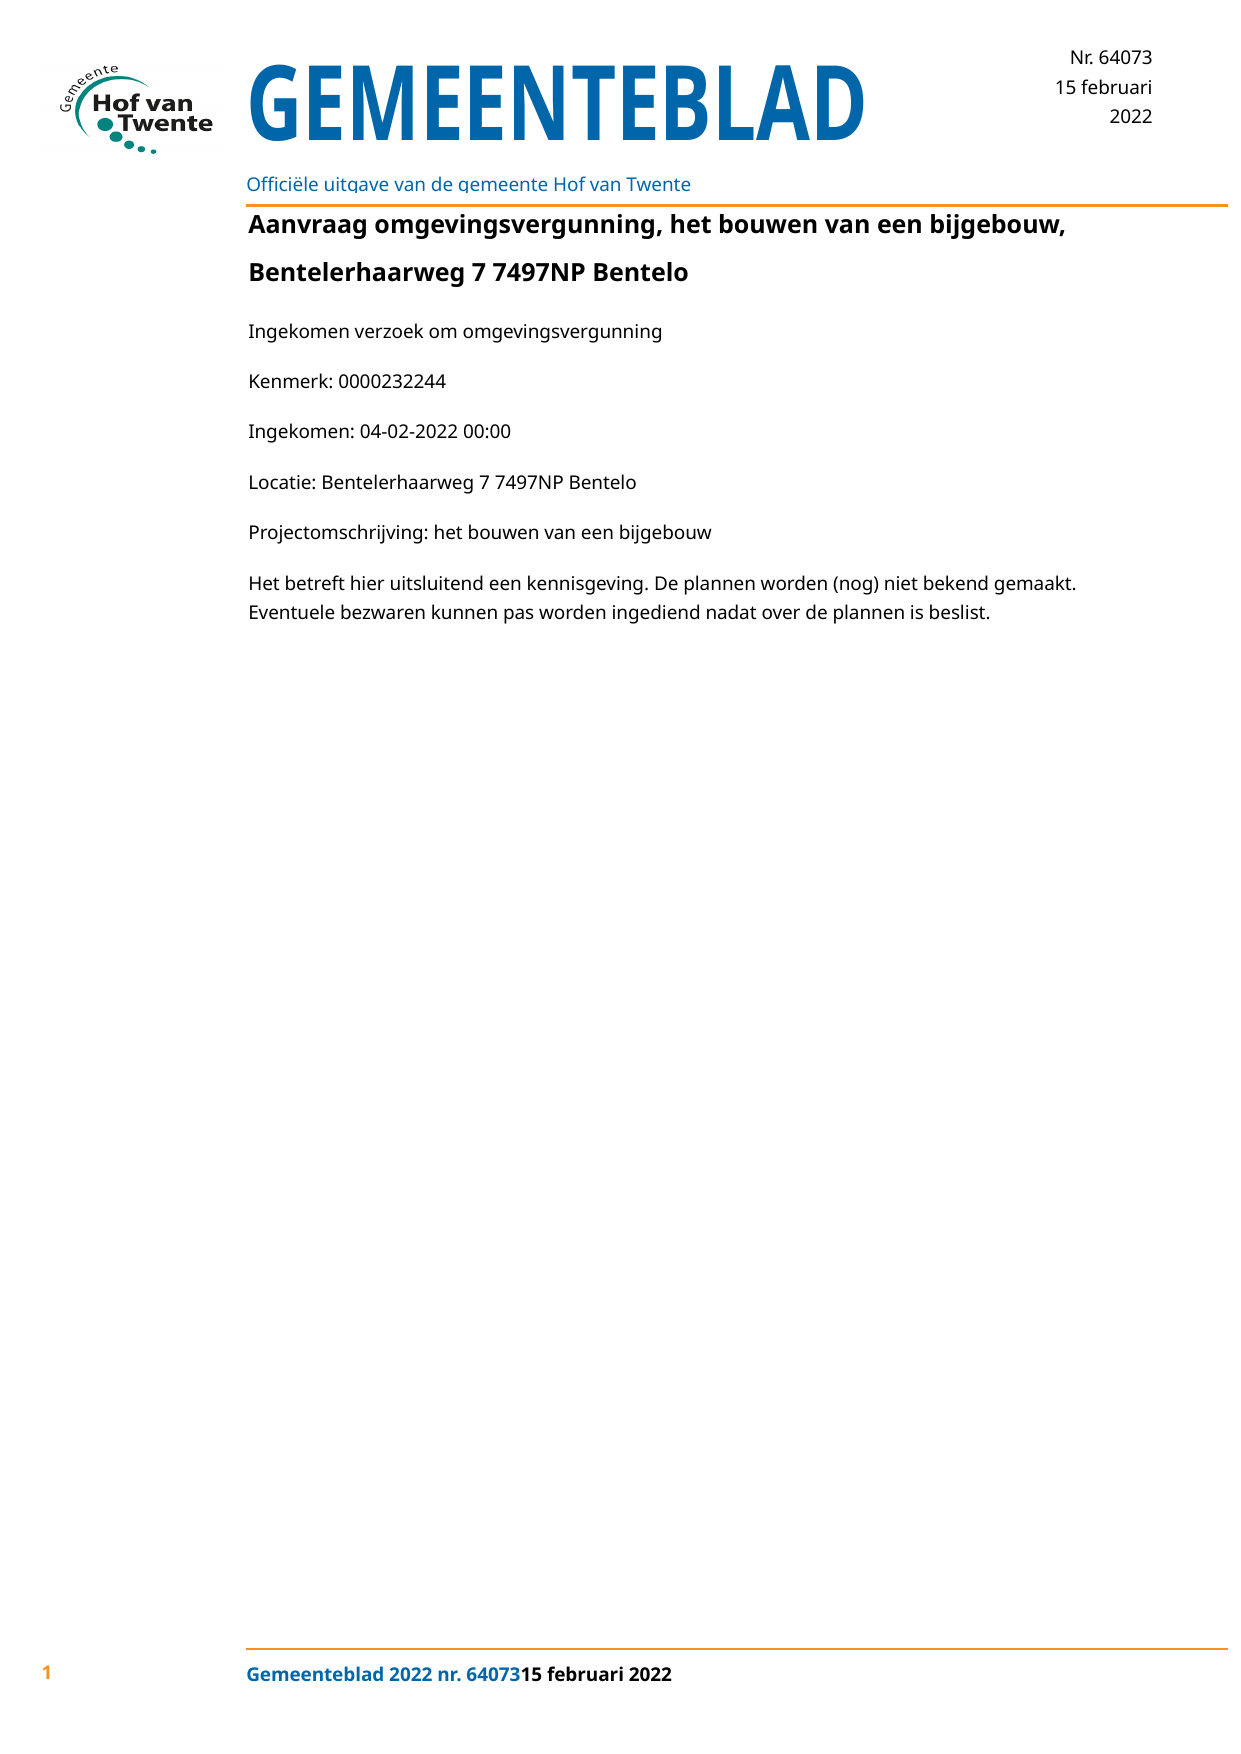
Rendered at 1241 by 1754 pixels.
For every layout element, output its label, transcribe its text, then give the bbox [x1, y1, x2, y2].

text Kenmerk: 0000232244 [248, 368, 1152, 394]
picture [41, 47, 231, 172]
text Ingekomen: 04-02-2022 00:00 [248, 419, 1152, 444]
text Het betreft hier uitsluitend een kennisgeving. De plannen worden (nog) niet bekend gemaakt. Eventuele bezwaren kunnen pas worden ingediend nadat over de plannen is beslist. [248, 570, 1152, 625]
text Locatie: Bentelerhaarweg 7 7497NP Bentelo [248, 469, 1152, 495]
text Projectomschrijving: het bouwen van een bijgebouw [248, 519, 1152, 545]
text Aanvraag omgevingsvergunning, het bouwen van een bijgebouw, Bentelerhaarweg 7 7497NP Bentelo [248, 207, 1152, 288]
text Ingekomen verzoek om omgevingsvergunning [248, 318, 1152, 344]
